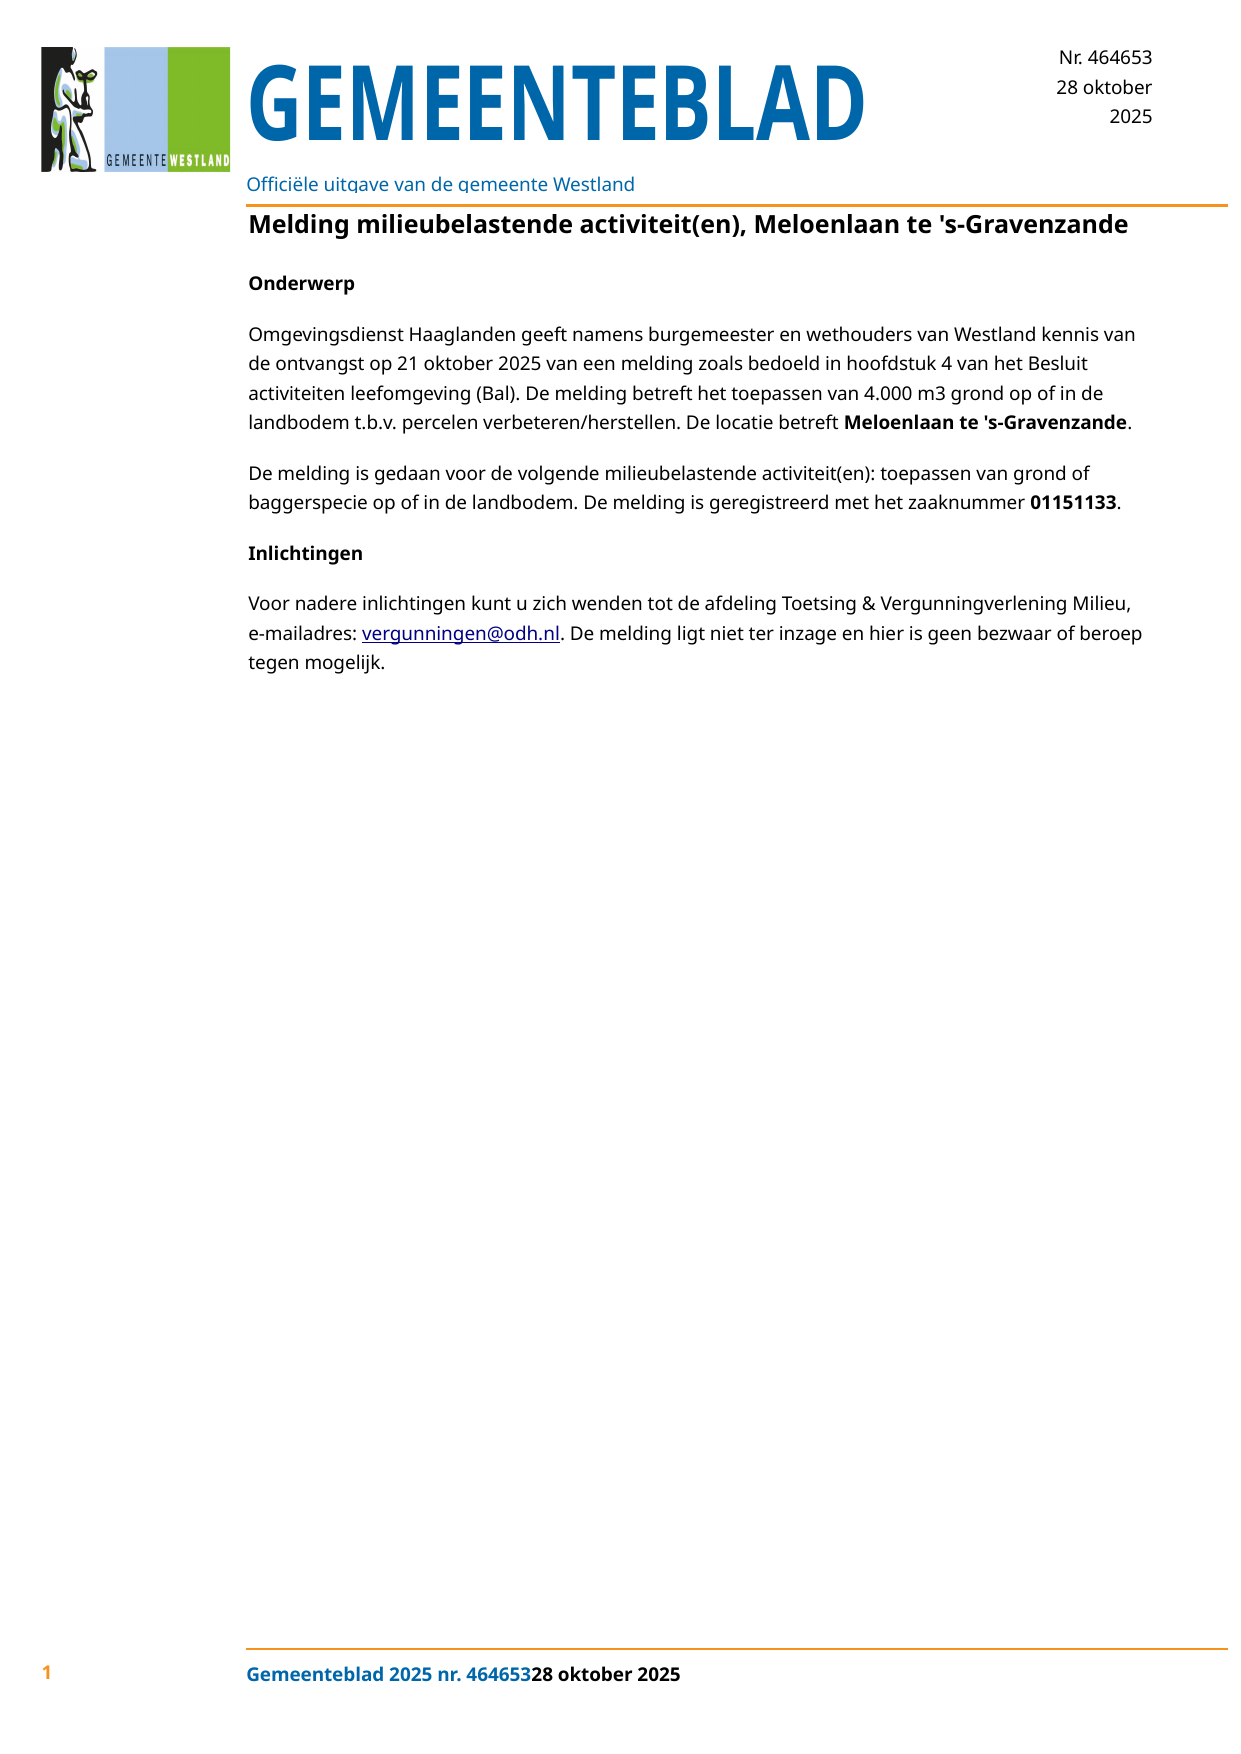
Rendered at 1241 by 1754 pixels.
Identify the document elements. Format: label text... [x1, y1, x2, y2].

text Inlichtingen [248, 540, 1152, 566]
picture [41, 47, 231, 172]
text Omgevingsdienst Haaglanden geeft namens burgemeester en wethouders van Westland kennis van de ontvangst op 21 oktober 2025 van een melding zoals bedoeld in hoofdstuk 4 van het Besluit activiteiten leefomgeving (Bal). De melding betreft het toepassen van 4.000 m3 grond op of in de landbodem t.b.v. percelen verbeteren/herstellen. De locatie betreft Meloenlaan te 's-Gravenzande. [248, 321, 1152, 435]
text Melding milieubelastende activiteit(en), Meloenlaan te 's-Gravenzande [248, 207, 1152, 241]
text De melding is gedaan voor de volgende milieubelastende activiteit(en): toepassen van grond of baggerspecie op of in de landbodem. De melding is geregistreerd met het zaaknummer 01151133. [248, 460, 1152, 515]
text Onderwerp [248, 270, 1152, 296]
text Voor nadere inlichtingen kunt u zich wenden tot de afdeling Toetsing & Vergunningverlening Milieu, e-mailadres: vergunningen@odh.nl. De melding ligt niet ter inzage en hier is geen bezwaar of beroep tegen mogelijk. [248, 590, 1152, 675]
